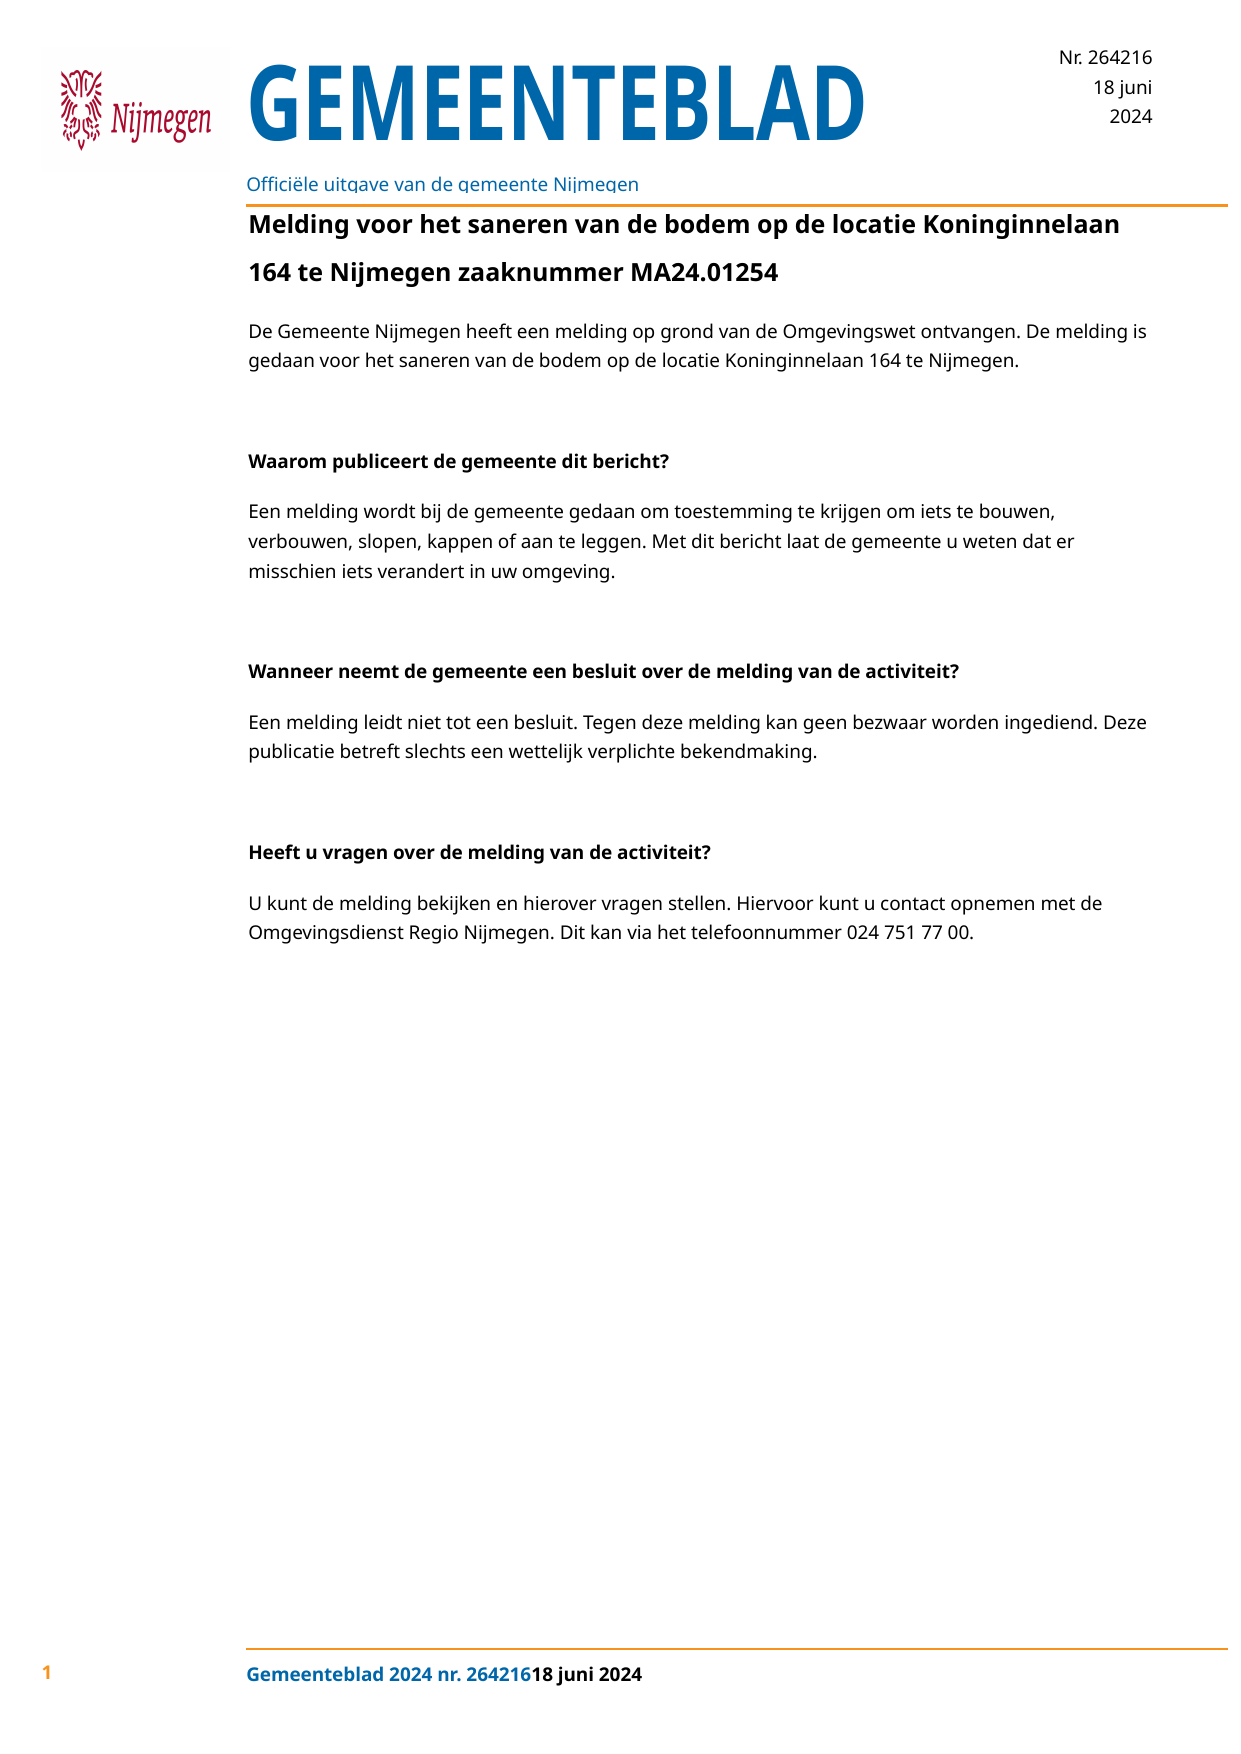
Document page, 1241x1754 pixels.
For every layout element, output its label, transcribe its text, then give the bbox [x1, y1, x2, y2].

text U kunt de melding bekijken en hierover vragen stellen. Hiervoor kunt u contact opnemen met de Omgevingsdienst Regio Nijmegen. Dit kan via het telefoonnummer 024 751 77 00. [248, 890, 1152, 945]
text Waarom publiceert de gemeente dit bericht? [248, 448, 1152, 474]
picture [41, 47, 231, 172]
text De Gemeente Nijmegen heeft een melding op grond van de Omgevingswet ontvangen. De melding is gedaan voor het saneren van de bodem op de locatie Koninginnelaan 164 te Nijmegen. [248, 318, 1152, 373]
text Heeft u vragen over de melding van de activiteit? [248, 839, 1152, 865]
text Wanneer neemt de gemeente een besluit over de melding van de activiteit? [248, 659, 1152, 684]
text Een melding leidt niet tot een besluit. Tegen deze melding kan geen bezwaar worden ingediend. Deze publicatie betreft slechts een wettelijk verplichte bekendmaking. [248, 709, 1152, 764]
text Melding voor het saneren van de bodem op de locatie Koninginnelaan 164 te Nijmegen zaaknummer MA24.01254 [248, 207, 1152, 288]
text Een melding wordt bij de gemeente gedaan om toestemming te krijgen om iets te bouwen, verbouwen, slopen, kappen of aan te leggen. Met dit bericht laat de gemeente u weten dat er misschien iets verandert in uw omgeving. [248, 499, 1152, 584]
